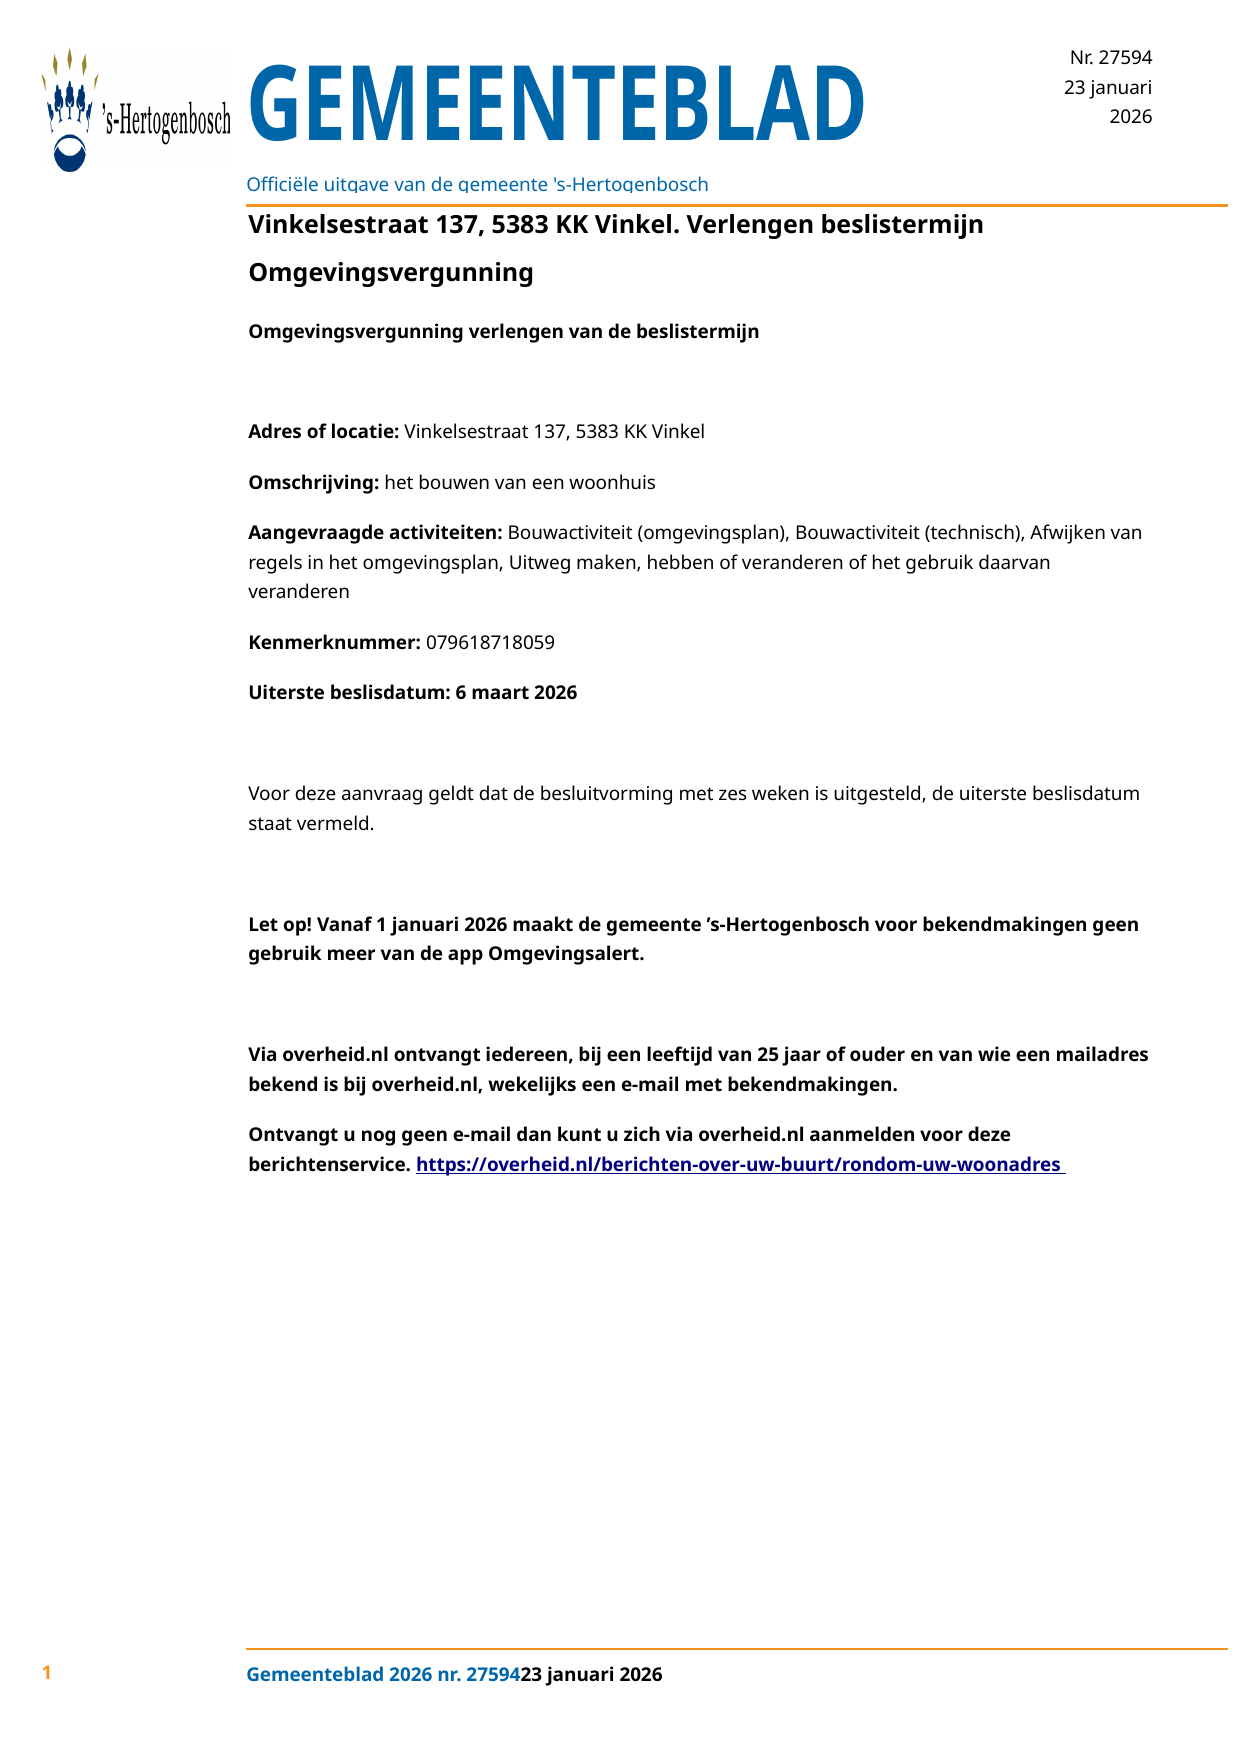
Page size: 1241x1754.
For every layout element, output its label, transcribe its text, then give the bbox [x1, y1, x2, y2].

text Uiterste beslisdatum: 6 maart 2026 [248, 679, 1152, 705]
text Vinkelsestraat 137, 5383 KK Vinkel. Verlengen beslistermijn Omgevingsvergunning [248, 207, 1152, 288]
text Omgevingsvergunning verlengen van de beslistermijn [248, 318, 1152, 344]
text Via overheid.nl ontvangt iedereen, bij een leeftijd van 25 jaar of ouder en van wie een mailadres bekend is bij overheid.nl, wekelijks een e-mail met bekendmakingen. [248, 1041, 1152, 1097]
text Adres of locatie: Vinkelsestraat 137, 5383 KK Vinkel [248, 419, 1152, 444]
text Aangevraagde activiteiten: Bouwactiviteit (omgevingsplan), Bouwactiviteit (technisch), Afwijken van regels in het omgevingsplan, Uitweg maken, hebben of veranderen of het gebruik daarvan veranderen [248, 519, 1152, 604]
text Kenmerknummer: 079618718059 [248, 629, 1152, 655]
text Ontvangt u nog geen e-mail dan kunt u zich via overheid.nl aanmelden voor deze berichtenservice. https://overheid.nl/berichten-over-uw-buurt/rondom-uw-woonadres [248, 1121, 1152, 1177]
text Let op! Vanaf 1 januari 2026 maakt de gemeente ’s-Hertogenbosch voor bekendmakingen geen gebruik meer van de app Omgevingsalert. [248, 911, 1152, 966]
text Omschrijving: het bouwen van een woonhuis [248, 469, 1152, 495]
text Voor deze aanvraag geldt dat de besluitvorming met zes weken is uitgesteld, de uiterste beslisdatum staat vermeld. [248, 780, 1152, 836]
picture [41, 47, 231, 172]
